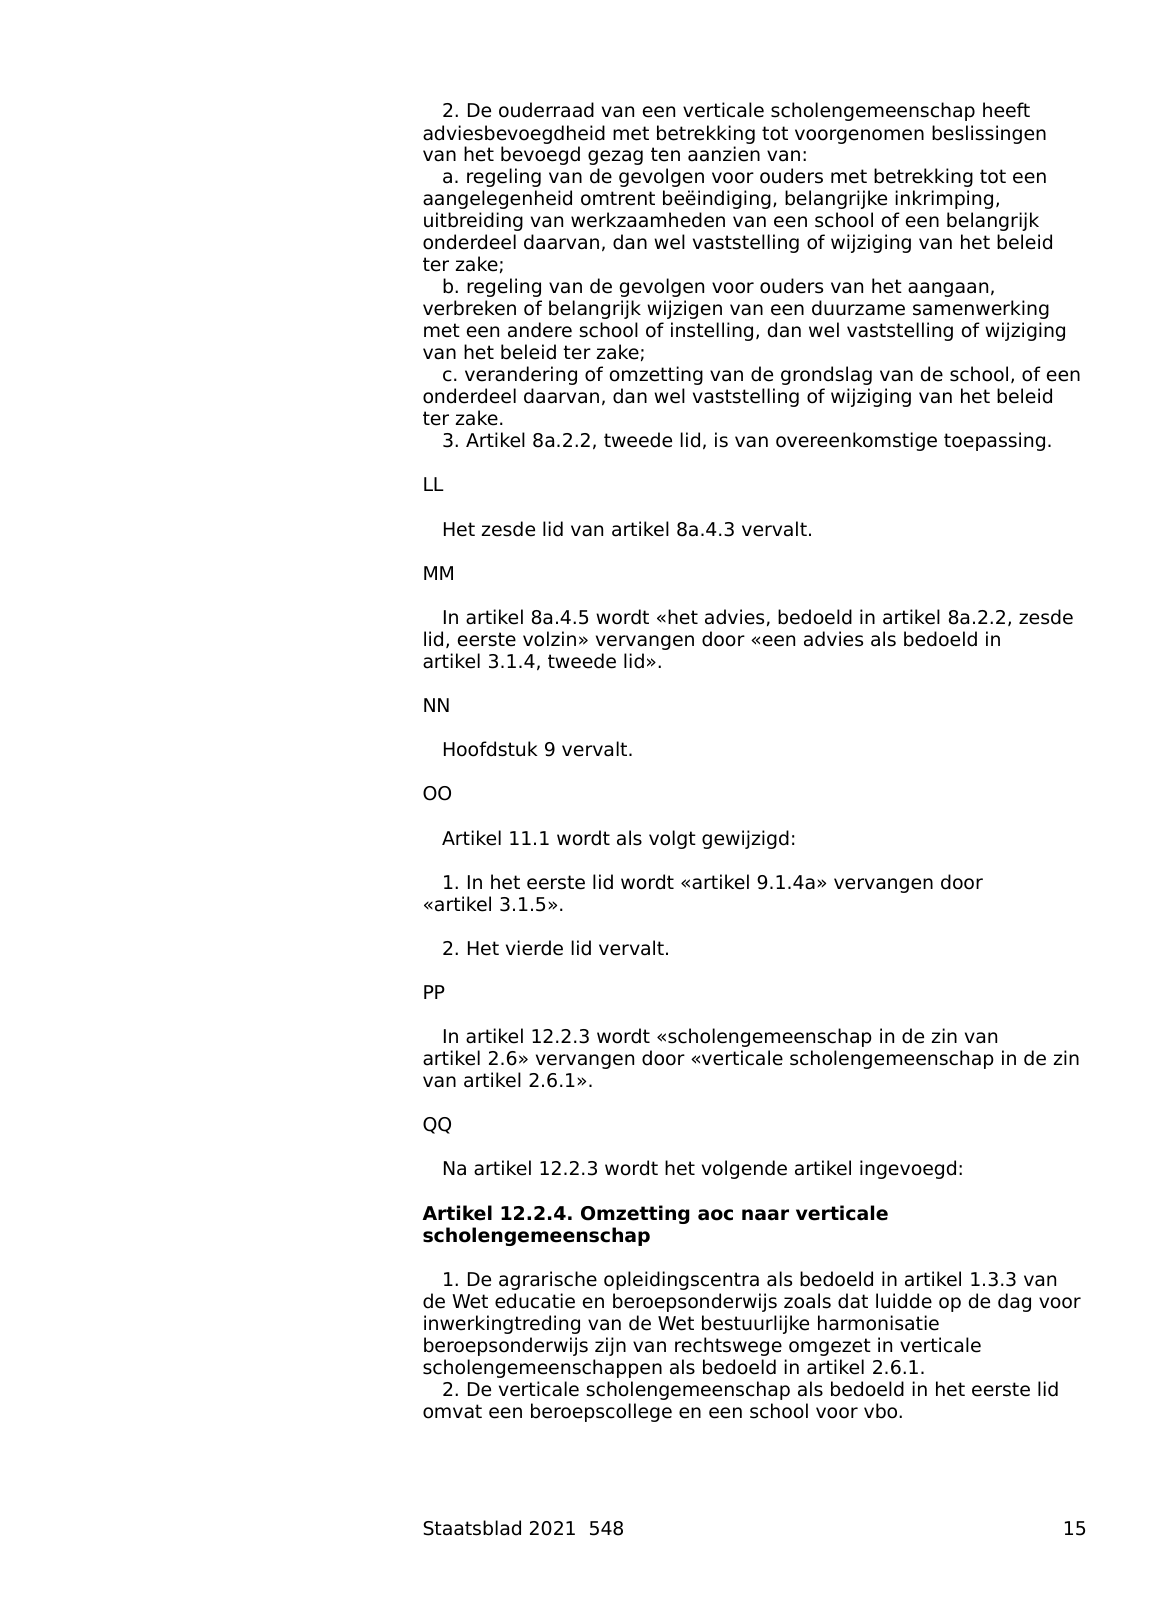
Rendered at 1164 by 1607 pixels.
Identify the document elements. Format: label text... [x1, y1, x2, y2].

text c. verandering of omzetting van de grondslag van de school, of een onderdeel daarvan, dan wel vaststelling of wijziging van het beleid ter zake. [422, 364, 1087, 430]
subtitle Artikel 12.2.4. Omzetting aoc naar verticale scholengemeenschap [422, 1202, 1087, 1246]
text 1. In het eerste lid wordt «artikel 9.1.4a» vervangen door «artikel 3.1.5». [422, 872, 1087, 916]
text b. regeling van de gevolgen voor ouders van het aangaan, verbreken of belangrijk wijzigen van een duurzame samenwerking met een andere school of instelling, dan wel vaststelling of wijziging van het beleid ter zake; [422, 276, 1087, 364]
text 1. De agrarische opleidingscentra als bedoeld in artikel 1.3.3 van de Wet educatie en beroepsonderwijs zoals dat luidde op de dag voor inwerkingtreding van de Wet bestuurlijke harmonisatie beroepsonderwijs zijn van rechtswege omgezet in verticale scholengemeenschappen als bedoeld in artikel 2.6.1. [422, 1269, 1087, 1378]
text NN [422, 695, 1087, 717]
text In artikel 12.2.3 wordt «scholengemeenschap in de zin van artikel 2.6» vervangen door «verticale scholengemeenschap in de zin van artikel 2.6.1». [422, 1026, 1087, 1092]
text Artikel 11.1 wordt als volgt gewijzigd: [422, 827, 1087, 849]
text 2. Het vierde lid vervalt. [422, 938, 1087, 960]
text OO [422, 783, 1087, 805]
text In artikel 8a.4.5 wordt «het advies, bedoeld in artikel 8a.2.2, zesde lid, eerste volzin» vervangen door «een advies als bedoeld in artikel 3.1.4, tweede lid». [422, 607, 1087, 673]
text 2. De ouderraad van een verticale scholengemeenschap heeft adviesbevoegdheid met betrekking tot voorgenomen beslissingen van het bevoegd gezag ten aanzien van: [422, 100, 1087, 166]
text MM [422, 563, 1087, 584]
text Hoofdstuk 9 vervalt. [422, 739, 1087, 761]
text a. regeling van de gevolgen voor ouders met betrekking tot een aangelegenheid omtrent beëindiging, belangrijke inkrimping, uitbreiding van werkzaamheden van een school of een belangrijk onderdeel daarvan, dan wel vaststelling of wijziging van het beleid ter zake; [422, 166, 1087, 276]
text Het zesde lid van artikel 8a.4.3 vervalt. [422, 518, 1087, 540]
text QQ [422, 1114, 1087, 1136]
text PP [422, 982, 1087, 1004]
text LL [422, 474, 1087, 496]
text Na artikel 12.2.3 wordt het volgende artikel ingevoegd: [422, 1158, 1087, 1180]
text 3. Artikel 8a.2.2, tweede lid, is van overeenkomstige toepassing. [422, 430, 1087, 452]
text 2. De verticale scholengemeenschap als bedoeld in het eerste lid omvat een beroepscollege en een school voor vbo. [422, 1378, 1087, 1422]
